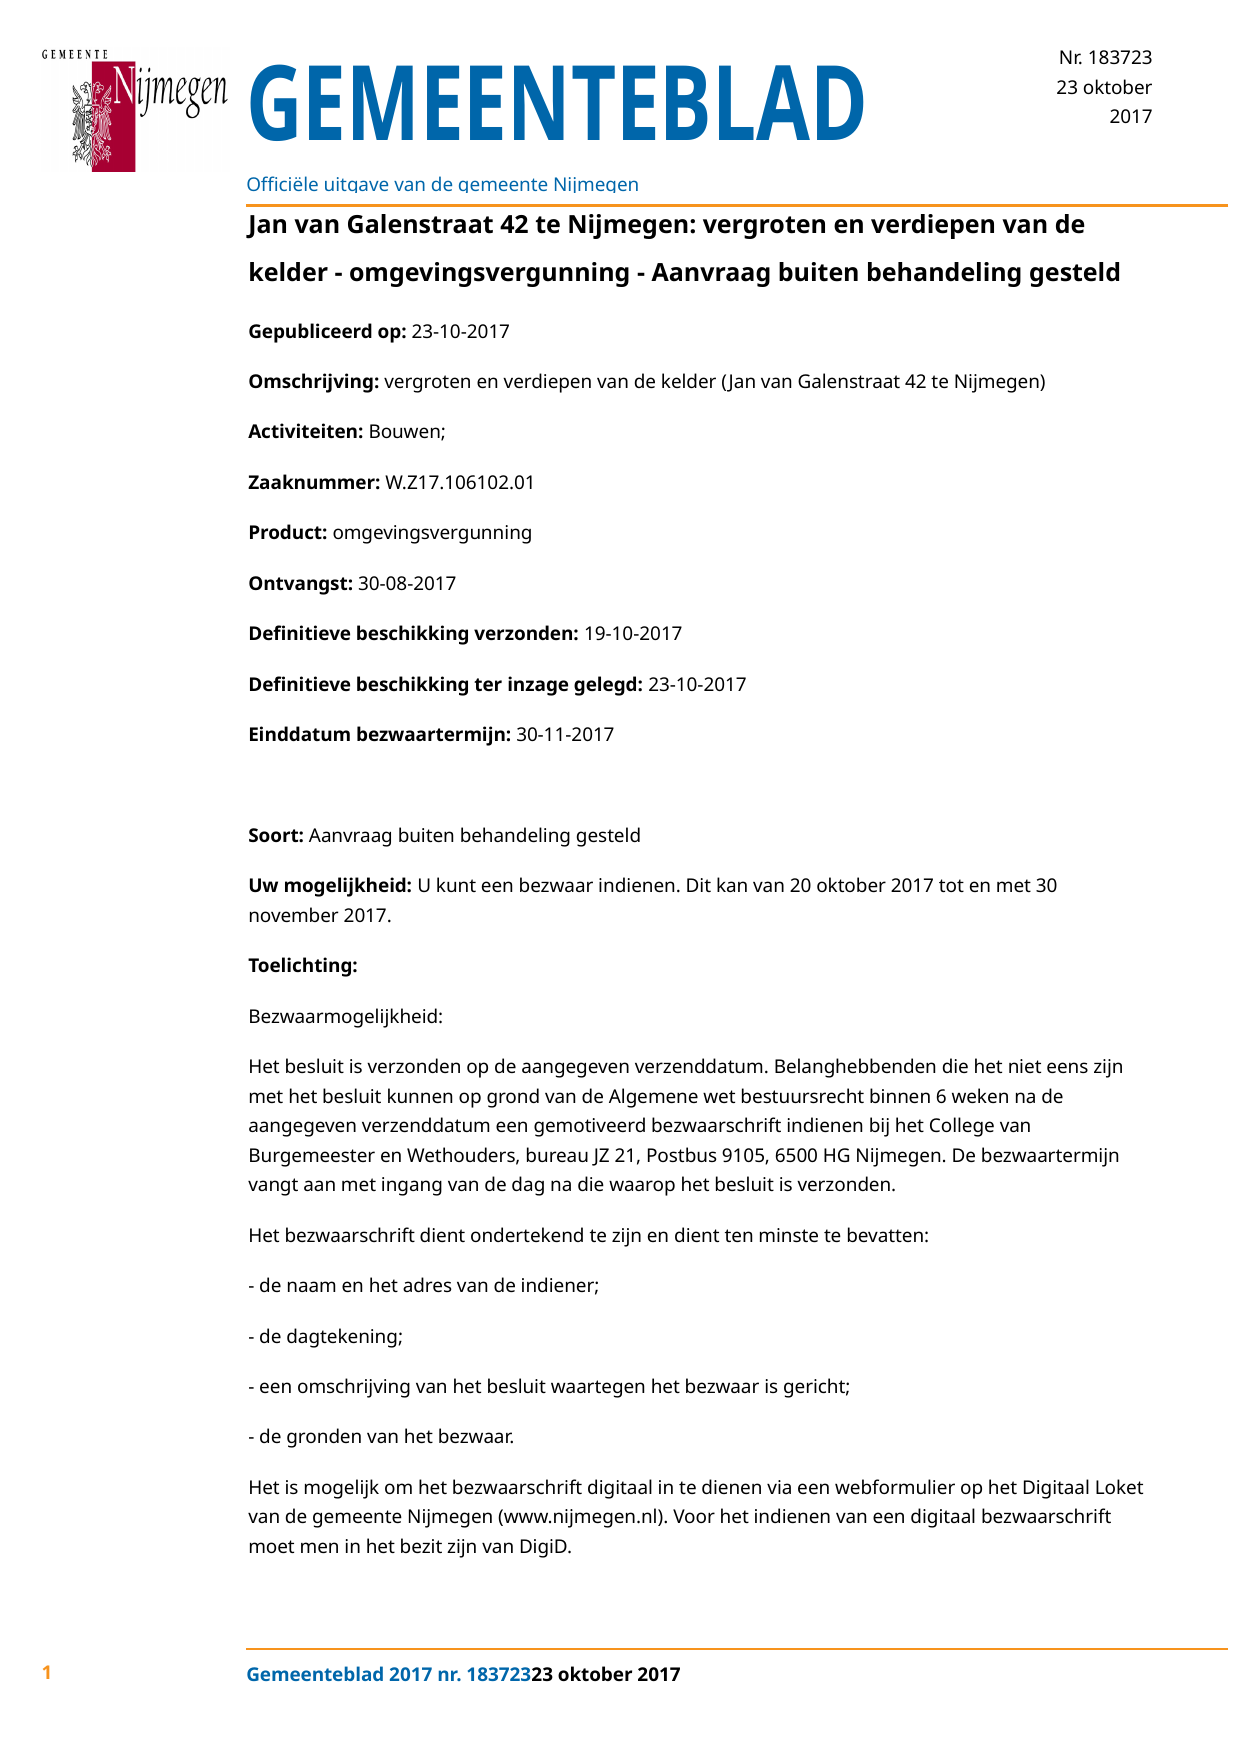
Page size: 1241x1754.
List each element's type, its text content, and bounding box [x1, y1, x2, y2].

text Toelichting: [248, 952, 1152, 978]
text - de dagtekening; [248, 1323, 1152, 1349]
text - de gronden van het bezwaar. [248, 1424, 1152, 1449]
text Bezwaarmogelijkheid: [248, 1003, 1152, 1029]
text Gepubliceerd op: 23-10-2017 [248, 318, 1152, 344]
text Omschrijving: vergroten en verdiepen van de kelder (Jan van Galenstraat 42 te Nijmegen) [248, 368, 1152, 394]
text Zaaknummer: W.Z17.106102.01 [248, 469, 1152, 495]
text Het is mogelijk om het bezwaarschrift digitaal in te dienen via een webformulier op het Digitaal Loket van de gemeente Nijmegen (www.nijmegen.nl). Voor het indienen van een digitaal bezwaarschrift moet men in het bezit zijn van DigiD. [248, 1474, 1152, 1559]
text Het bezwaarschrift dient ondertekend te zijn en dient ten minste te bevatten: [248, 1222, 1152, 1248]
text Definitieve beschikking ter inzage gelegd: 23-10-2017 [248, 671, 1152, 697]
text Ontvangst: 30-08-2017 [248, 570, 1152, 596]
picture [41, 47, 231, 172]
text Het besluit is verzonden op de aangegeven verzenddatum. Belanghebbenden die het niet eens zijn met het besluit kunnen op grond van de Algemene wet bestuursrecht binnen 6 weken na de aangegeven verzenddatum een gemotiveerd bezwaarschrift indienen bij het College van Burgemeester en Wethouders, bureau JZ 21, Postbus 9105, 6500 HG Nijmegen. De bezwaartermijn vangt aan met ingang van de dag na die waarop het besluit is verzonden. [248, 1053, 1152, 1197]
text - een omschrijving van het besluit waartegen het bezwaar is gericht; [248, 1373, 1152, 1399]
text Activiteiten: Bouwen; [248, 419, 1152, 444]
text Definitieve beschikking verzonden: 19-10-2017 [248, 620, 1152, 646]
text Uw mogelijkheid: U kunt een bezwaar indienen. Dit kan van 20 oktober 2017 tot en met 30 november 2017. [248, 872, 1152, 928]
text Einddatum bezwaartermijn: 30-11-2017 [248, 721, 1152, 747]
text Soort: Aanvraag buiten behandeling gesteld [248, 822, 1152, 848]
text - de naam en het adres van de indiener; [248, 1272, 1152, 1298]
text Jan van Galenstraat 42 te Nijmegen: vergroten en verdiepen van de kelder - omgevingsvergunning - Aanvraag buiten behandeling gesteld [248, 207, 1152, 288]
text Product: omgevingsvergunning [248, 519, 1152, 545]
